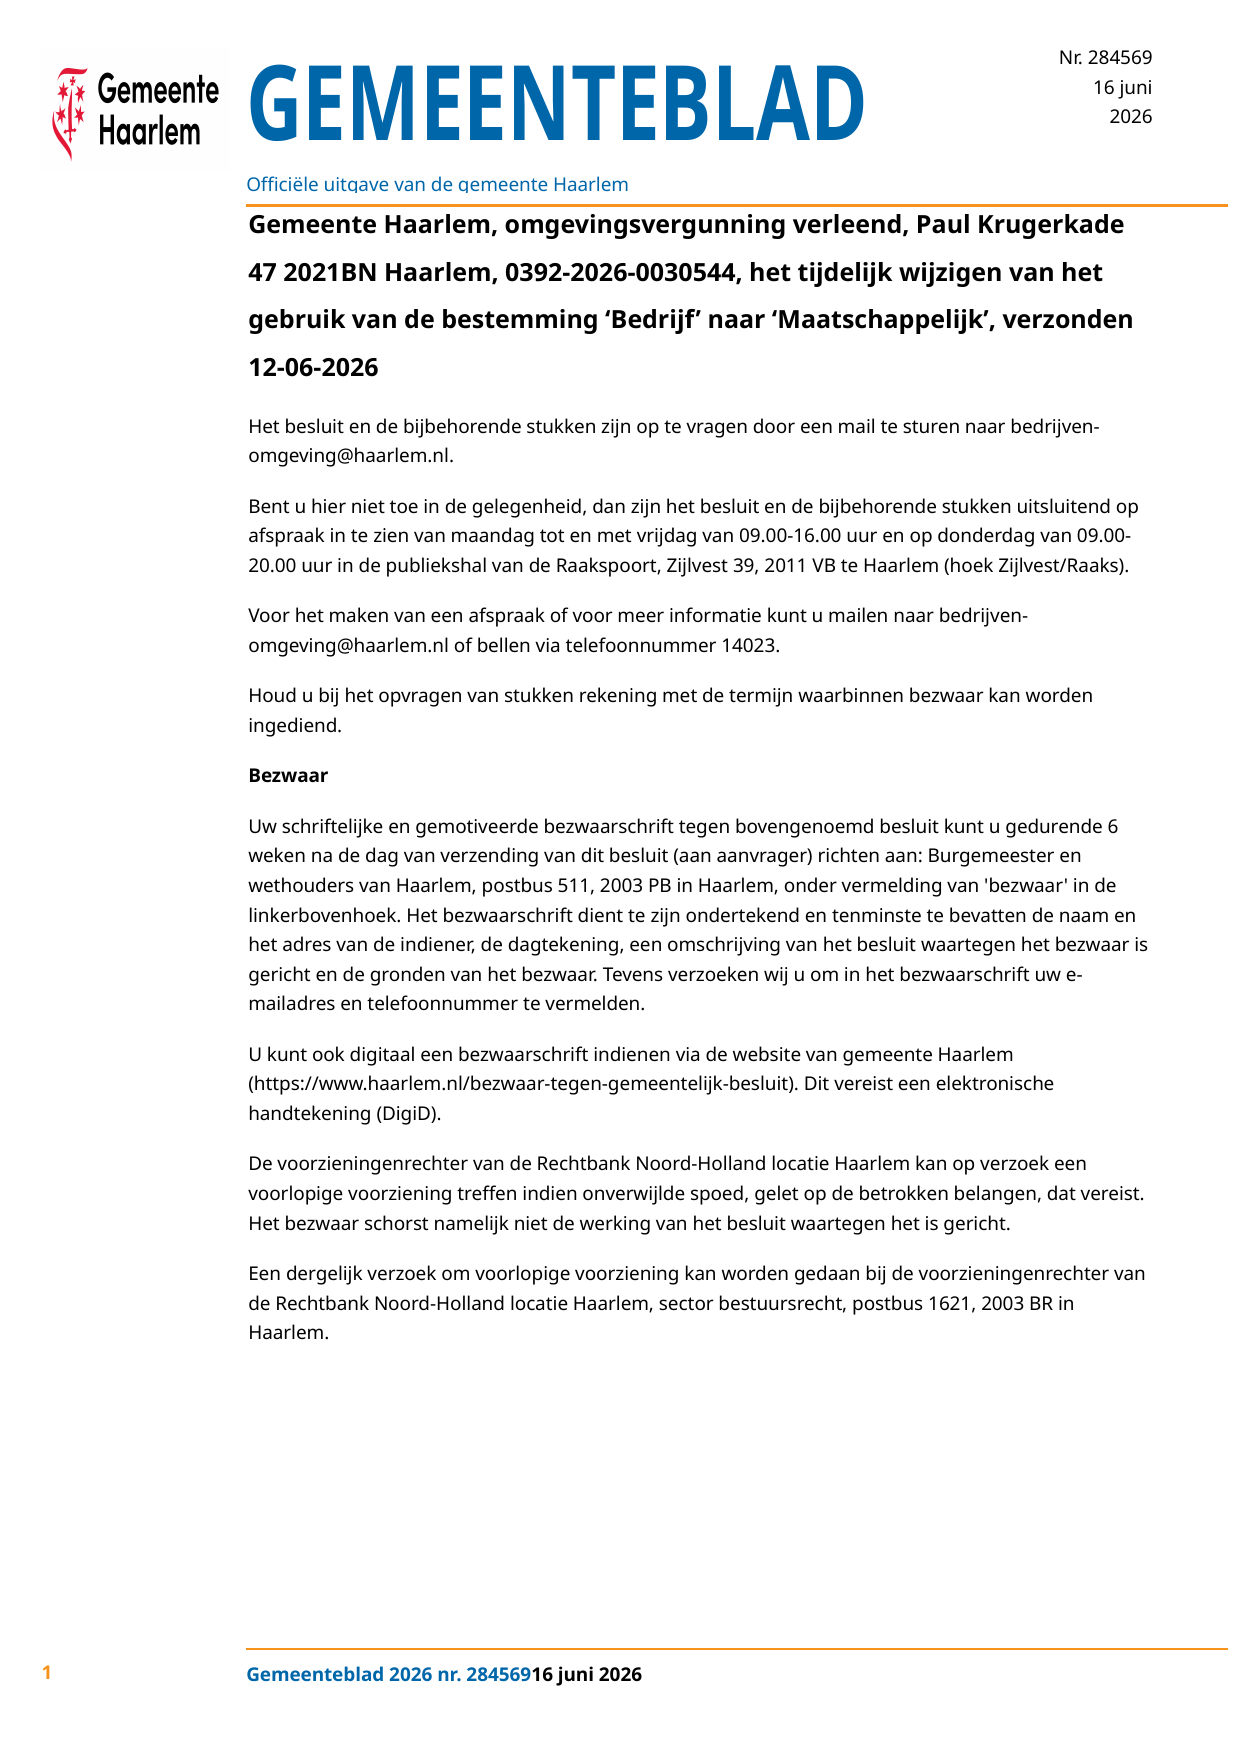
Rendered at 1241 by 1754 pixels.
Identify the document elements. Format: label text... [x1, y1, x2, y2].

picture [41, 47, 231, 172]
text Gemeente Haarlem, omgevingsvergunning verleend, Paul Krugerkade 47 2021BN Haarlem, 0392-2026-0030544, het tijdelijk wijzigen van het gebruik van de bestemming ‘Bedrijf’ naar ‘Maatschappelijk’, verzonden 12-06-2026 [248, 207, 1152, 384]
text Voor het maken van een afspraak of voor meer informatie kunt u mailen naar bedrijven-omgeving@haarlem.nl of bellen via telefoonnummer 14023. [248, 603, 1152, 658]
text Bezwaar [248, 763, 1152, 788]
text Bent u hier niet toe in de gelegenheid, dan zijn het besluit en de bijbehorende stukken uitsluitend op afspraak in te zien van maandag tot en met vrijdag van 09.00-16.00 uur en op donderdag van 09.00-20.00 uur in de publiekshal van de Raakspoort, Zijlvest 39, 2011 VB te Haarlem (hoek Zijlvest/Raaks). [248, 493, 1152, 578]
text Het besluit en de bijbehorende stukken zijn op te vragen door een mail te sturen naar bedrijven-omgeving@haarlem.nl. [248, 413, 1152, 468]
text De voorzieningenrechter van de Rechtbank Noord-Holland locatie Haarlem kan op verzoek een voorlopige voorziening treffen indien onverwijlde spoed, gelet op de betrokken belangen, dat vereist. Het bezwaar schorst namelijk niet de werking van het besluit waartegen het is gericht. [248, 1151, 1152, 1236]
text Een dergelijk verzoek om voorlopige voorziening kan worden gedaan bij de voorzieningenrechter van de Rechtbank Noord-Holland locatie Haarlem, sector bestuursrecht, postbus 1621, 2003 BR in Haarlem. [248, 1260, 1152, 1345]
text Uw schriftelijke en gemotiveerde bezwaarschrift tegen bovengenoemd besluit kunt u gedurende 6 weken na de dag van verzending van dit besluit (aan aanvrager) richten aan: Burgemeester en wethouders van Haarlem, postbus 511, 2003 PB in Haarlem, onder vermelding van 'bezwaar' in de linkerbovenhoek. Het bezwaarschrift dient te zijn ondertekend en tenminste te bevatten de naam en het adres van de indiener, de dagtekening, een omschrijving van het besluit waartegen het bezwaar is gericht en de gronden van het bezwaar. Tevens verzoeken wij u om in het bezwaarschrift uw e-mailadres en telefoonnummer te vermelden. [248, 813, 1152, 1016]
text Houd u bij het opvragen van stukken rekening met de termijn waarbinnen bezwaar kan worden ingediend. [248, 683, 1152, 738]
text U kunt ook digitaal een bezwaarschrift indienen via de website van gemeente Haarlem (https://www.haarlem.nl/bezwaar-tegen-gemeentelijk-besluit). Dit vereist een elektronische handtekening (DigiD). [248, 1041, 1152, 1126]
